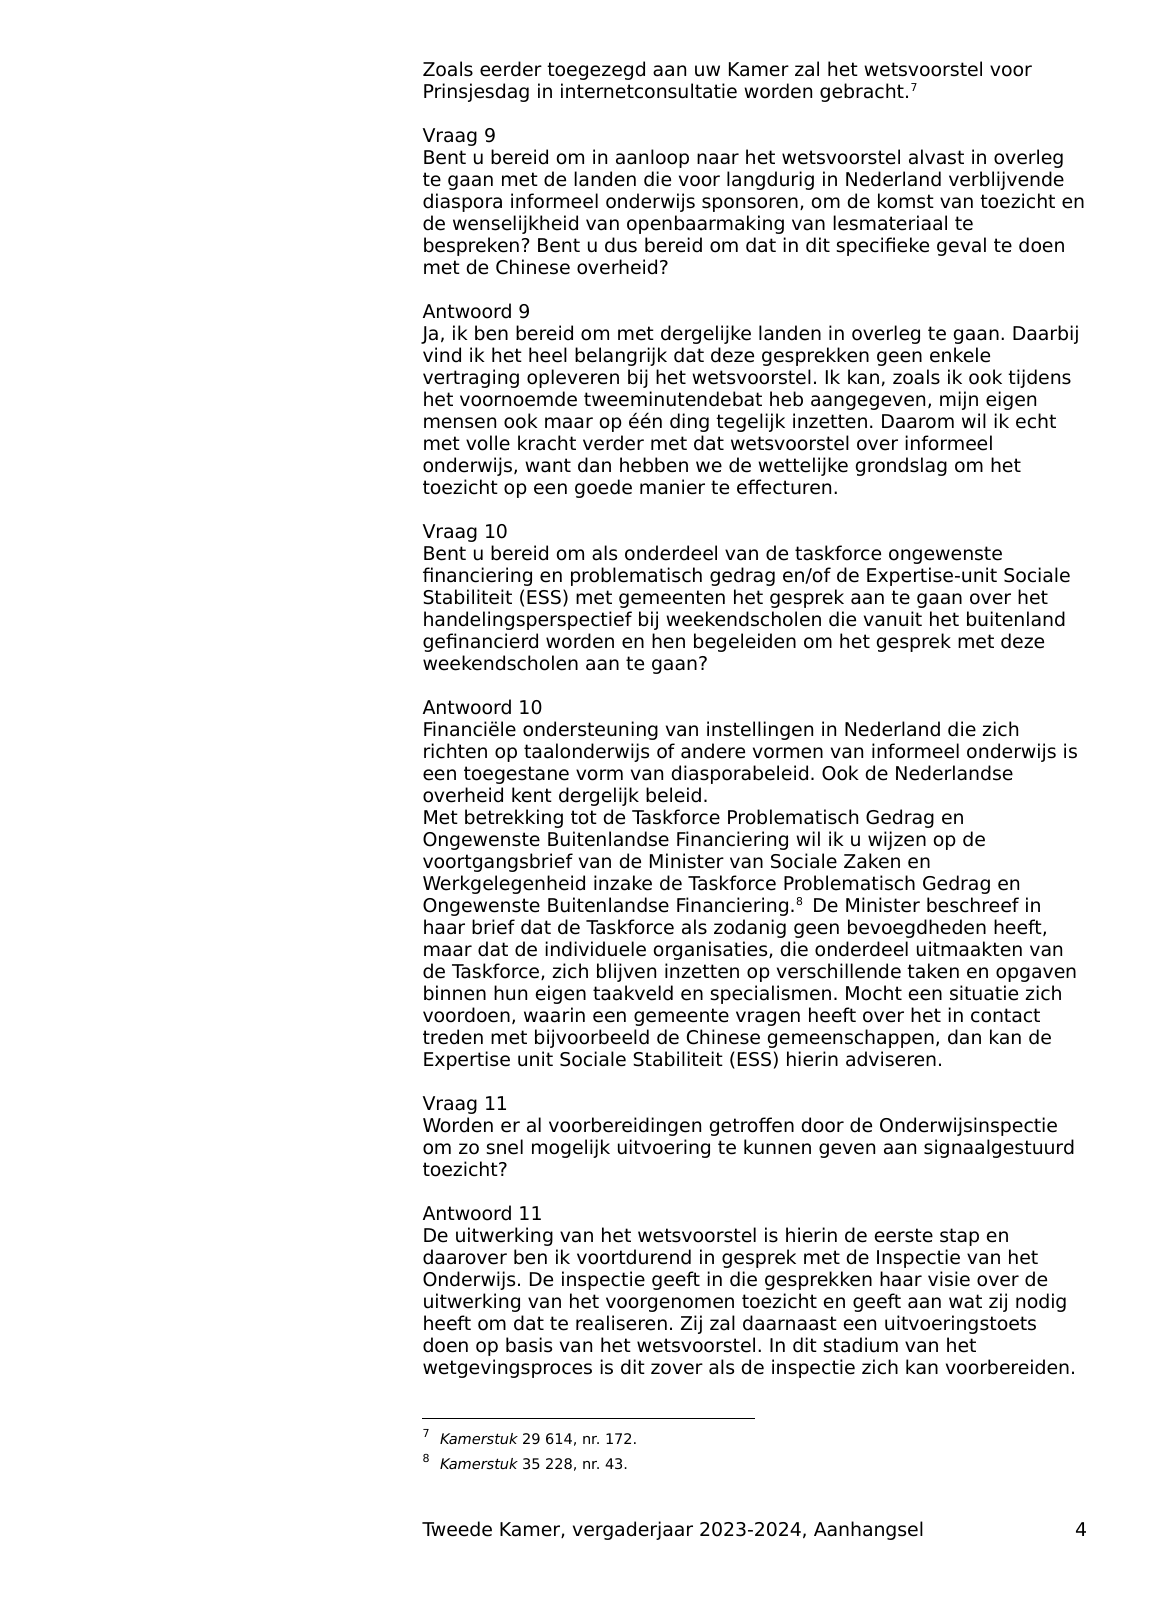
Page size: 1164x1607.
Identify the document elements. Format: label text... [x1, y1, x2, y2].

text Vraag 11 [422, 1093, 1087, 1115]
text De uitwerking van het wetsvoorstel is hierin de eerste stap en daarover ben ik voortdurend in gesprek met de Inspectie van het Onderwijs. De inspectie geeft in die gesprekken haar visie over de uitwerking van het voorgenomen toezicht en geeft aan wat zij nodig heeft om dat te realiseren. Zij zal daarnaast een uitvoeringstoets doen op basis van het wetsvoorstel. In dit stadium van het wetgevingsproces is dit zover als de inspectie zich kan voorbereiden. [422, 1225, 1087, 1379]
text Bent u bereid om als onderdeel van de taskforce ongewenste financiering en problematisch gedrag en/of de Expertise-unit Sociale Stabiliteit (ESS) met gemeenten het gesprek aan te gaan over het handelingsperspectief bij weekendscholen die vanuit het buitenland gefinancierd worden en hen begeleiden om het gesprek met deze weekendscholen aan te gaan? [422, 543, 1087, 675]
text Antwoord 9 [422, 301, 1087, 323]
text Antwoord 10 [422, 697, 1087, 719]
text Kamerstuk 35 228, nr. 43. [422, 1452, 1087, 1474]
text Vraag 9 [422, 125, 1087, 147]
text Kamerstuk 29 614, nr. 172. [422, 1427, 1087, 1449]
text Financiële ondersteuning van instellingen in Nederland die zich richten op taalonderwijs of andere vormen van informeel onderwijs is een toegestane vorm van diasporabeleid. Ook de Nederlandse overheid kent dergelijk beleid. [422, 719, 1087, 807]
text Bent u bereid om in aanloop naar het wetsvoorstel alvast in overleg te gaan met de landen die voor langdurig in Nederland verblijvende diaspora informeel onderwijs sponsoren, om de komst van toezicht en de wenselijkheid van openbaarmaking van lesmateriaal te bespreken? Bent u dus bereid om dat in dit specifieke geval te doen met de Chinese overheid? [422, 147, 1087, 279]
text Worden er al voorbereidingen getroffen door de Onderwijsinspectie om zo snel mogelijk uitvoering te kunnen geven aan signaalgestuurd toezicht? [422, 1115, 1087, 1181]
text Zoals eerder toegezegd aan uw Kamer zal het wetsvoorstel voor Prinsjesdag in internetconsultatie worden gebracht. [422, 59, 1087, 103]
text Ja, ik ben bereid om met dergelijke landen in overleg te gaan. Daarbij vind ik het heel belangrijk dat deze gesprekken geen enkele vertraging opleveren bij het wetsvoorstel. Ik kan, zoals ik ook tijdens het voornoemde tweeminutendebat heb aangegeven, mijn eigen mensen ook maar op één ding tegelijk inzetten. Daarom wil ik echt met volle kracht verder met dat wetsvoorstel over informeel onderwijs, want dan hebben we de wettelijke grondslag om het toezicht op een goede manier te effecturen. [422, 323, 1087, 499]
text Met betrekking tot de Taskforce Problematisch Gedrag en Ongewenste Buitenlandse Financiering wil ik u wijzen op de voortgangsbrief van de Minister van Sociale Zaken en Werkgelegenheid inzake de Taskforce Problematisch Gedrag en Ongewenste Buitenlandse Financiering. De Minister beschreef in haar brief dat de Taskforce als zodanig geen bevoegdheden heeft, maar dat de individuele organisaties, die onderdeel uitmaakten van de Taskforce, zich blijven inzetten op verschillende taken en opgaven binnen hun eigen taakveld en specialismen. Mocht een situatie zich voordoen, waarin een gemeente vragen heeft over het in contact treden met bijvoorbeeld de Chinese gemeenschappen, dan kan de Expertise unit Sociale Stabiliteit (ESS) hierin adviseren. [422, 807, 1087, 1071]
text Antwoord 11 [422, 1203, 1087, 1225]
text Vraag 10 [422, 521, 1087, 543]
